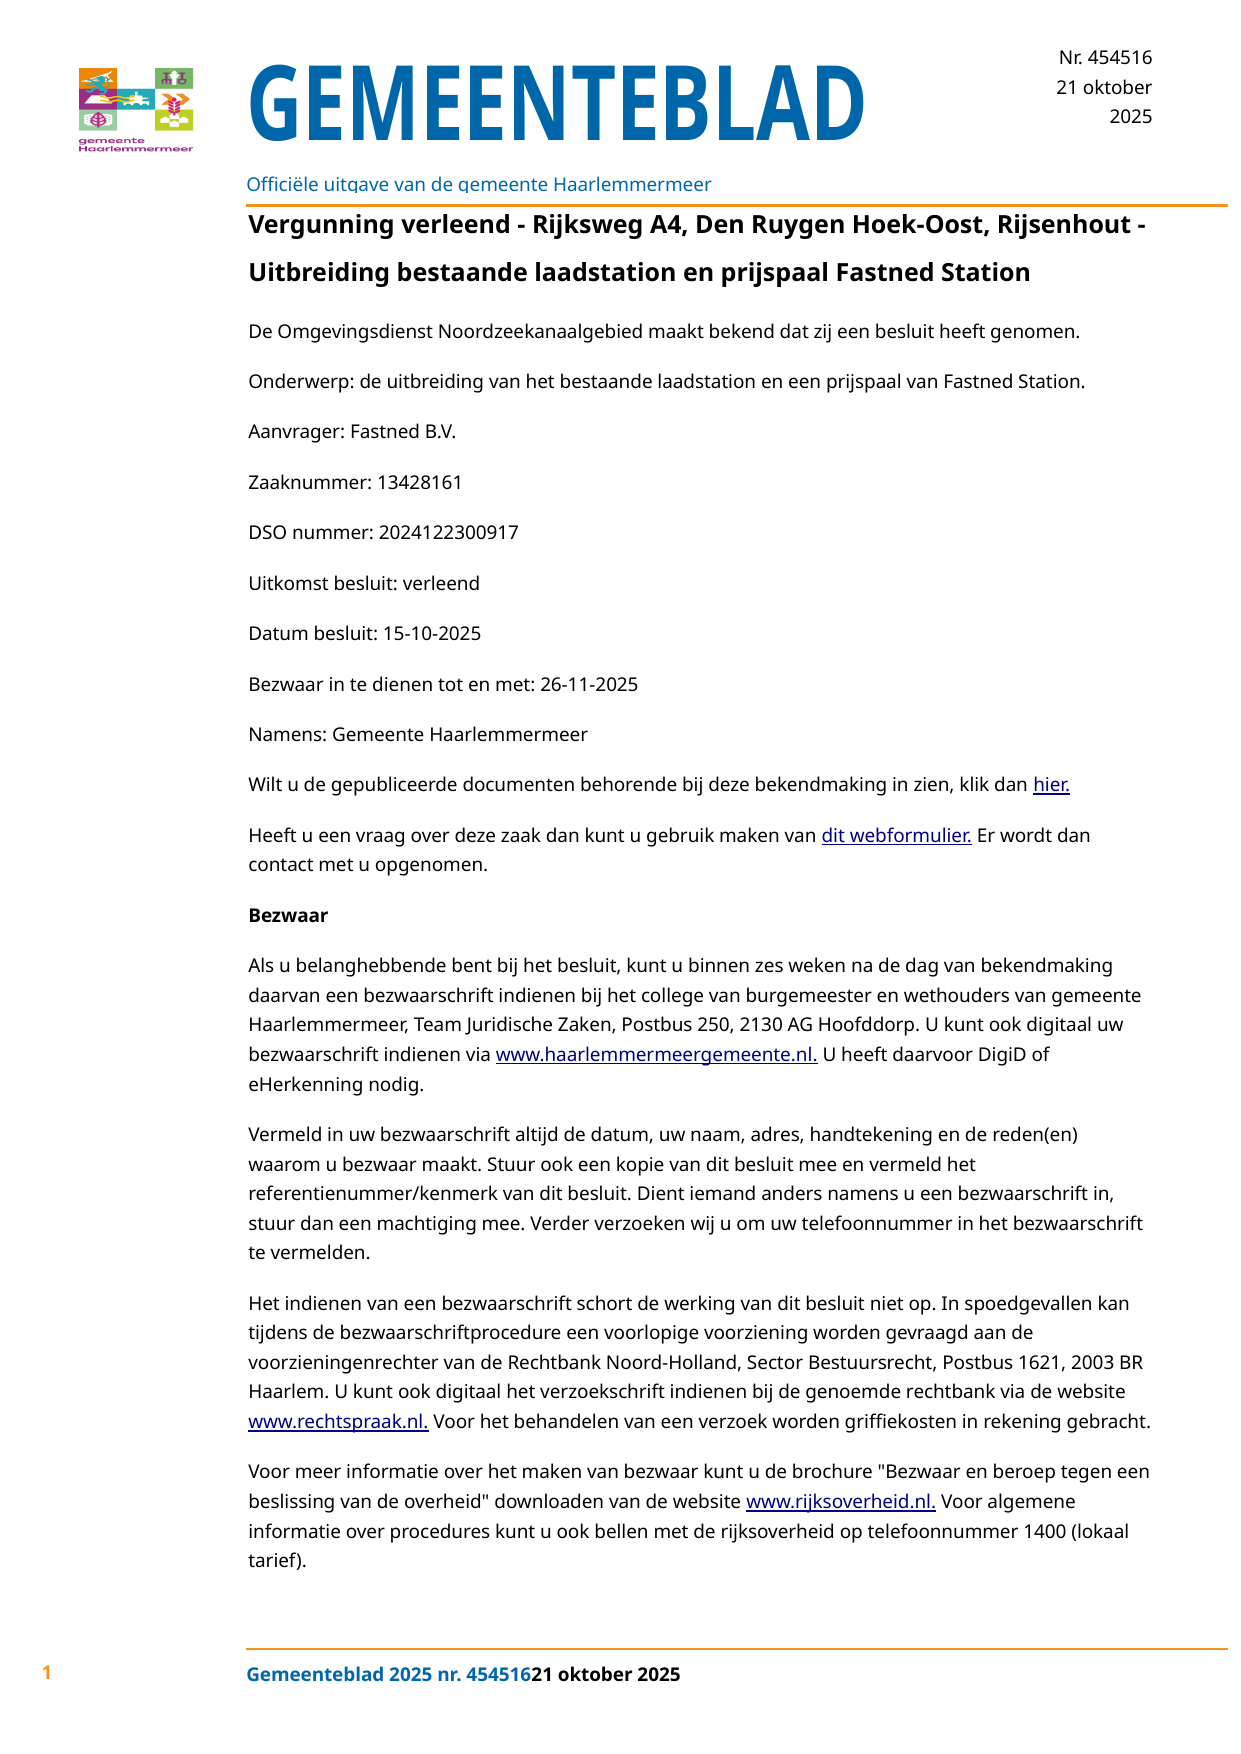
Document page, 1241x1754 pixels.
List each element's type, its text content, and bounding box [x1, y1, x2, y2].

text Uitkomst besluit: verleend [248, 570, 1152, 596]
text Het indienen van een bezwaarschrift schort de werking van dit besluit niet op. In spoedgevallen kan tijdens de bezwaarschriftprocedure een voorlopige voorziening worden gevraagd aan de voorzieningenrechter van de Rechtbank Noord-Holland, Sector Bestuursrecht, Postbus 1621, 2003 BR Haarlem. U kunt ook digitaal het verzoekschrift indienen bij de genoemde rechtbank via de website www.rechtspraak.nl. Voor het behandelen van een verzoek worden griffiekosten in rekening gebracht. [248, 1290, 1152, 1434]
text Zaaknummer: 13428161 [248, 469, 1152, 495]
text Onderwerp: de uitbreiding van het bestaande laadstation en een prijspaal van Fastned Station. [248, 368, 1152, 394]
text De Omgevingsdienst Noordzeekanaalgebied maakt bekend dat zij een besluit heeft genomen. [248, 318, 1152, 344]
text Datum besluit: 15-10-2025 [248, 620, 1152, 646]
text Vermeld in uw bezwaarschrift altijd de datum, uw naam, adres, handtekening en de reden(en) waarom u bezwaar maakt. Stuur ook een kopie van dit besluit mee en vermeld het referentienummer/kenmerk van dit besluit. Dient iemand anders namens u een bezwaarschrift in, stuur dan een machtiging mee. Verder verzoeken wij u om uw telefoonnummer in het bezwaarschrift te vermelden. [248, 1121, 1152, 1265]
text Aanvrager: Fastned B.V. [248, 419, 1152, 444]
text Wilt u de gepubliceerde documenten behorende bij deze bekendmaking in zien, klik dan hier. [248, 772, 1152, 797]
text Bezwaar [248, 902, 1152, 928]
picture [41, 47, 231, 172]
text Namens: Gemeente Haarlemmermeer [248, 721, 1152, 747]
text DSO nummer: 2024122300917 [248, 519, 1152, 545]
text Bezwaar in te dienen tot en met: 26-11-2025 [248, 671, 1152, 697]
text Vergunning verleend - Rijksweg A4, Den Ruygen Hoek-Oost, Rijsenhout - Uitbreiding bestaande laadstation en prijspaal Fastned Station [248, 207, 1152, 288]
text Voor meer informatie over het maken van bezwaar kunt u de brochure "Bezwaar en beroep tegen een beslissing van de overheid" downloaden van de website www.rijksoverheid.nl. Voor algemene informatie over procedures kunt u ook bellen met de rijksoverheid op telefoonnummer 1400 (lokaal tarief). [248, 1459, 1152, 1573]
text Als u belanghebbende bent bij het besluit, kunt u binnen zes weken na de dag van bekendmaking daarvan een bezwaarschrift indienen bij het college van burgemeester en wethouders van gemeente Haarlemmermeer, Team Juridische Zaken, Postbus 250, 2130 AG Hoofddorp. U kunt ook digitaal uw bezwaarschrift indienen via www.haarlemmermeergemeente.nl. U heeft daarvoor DigiD of eHerkenning nodig. [248, 952, 1152, 1097]
text Heeft u een vraag over deze zaak dan kunt u gebruik maken van dit webformulier. Er wordt dan contact met u opgenomen. [248, 822, 1152, 877]
